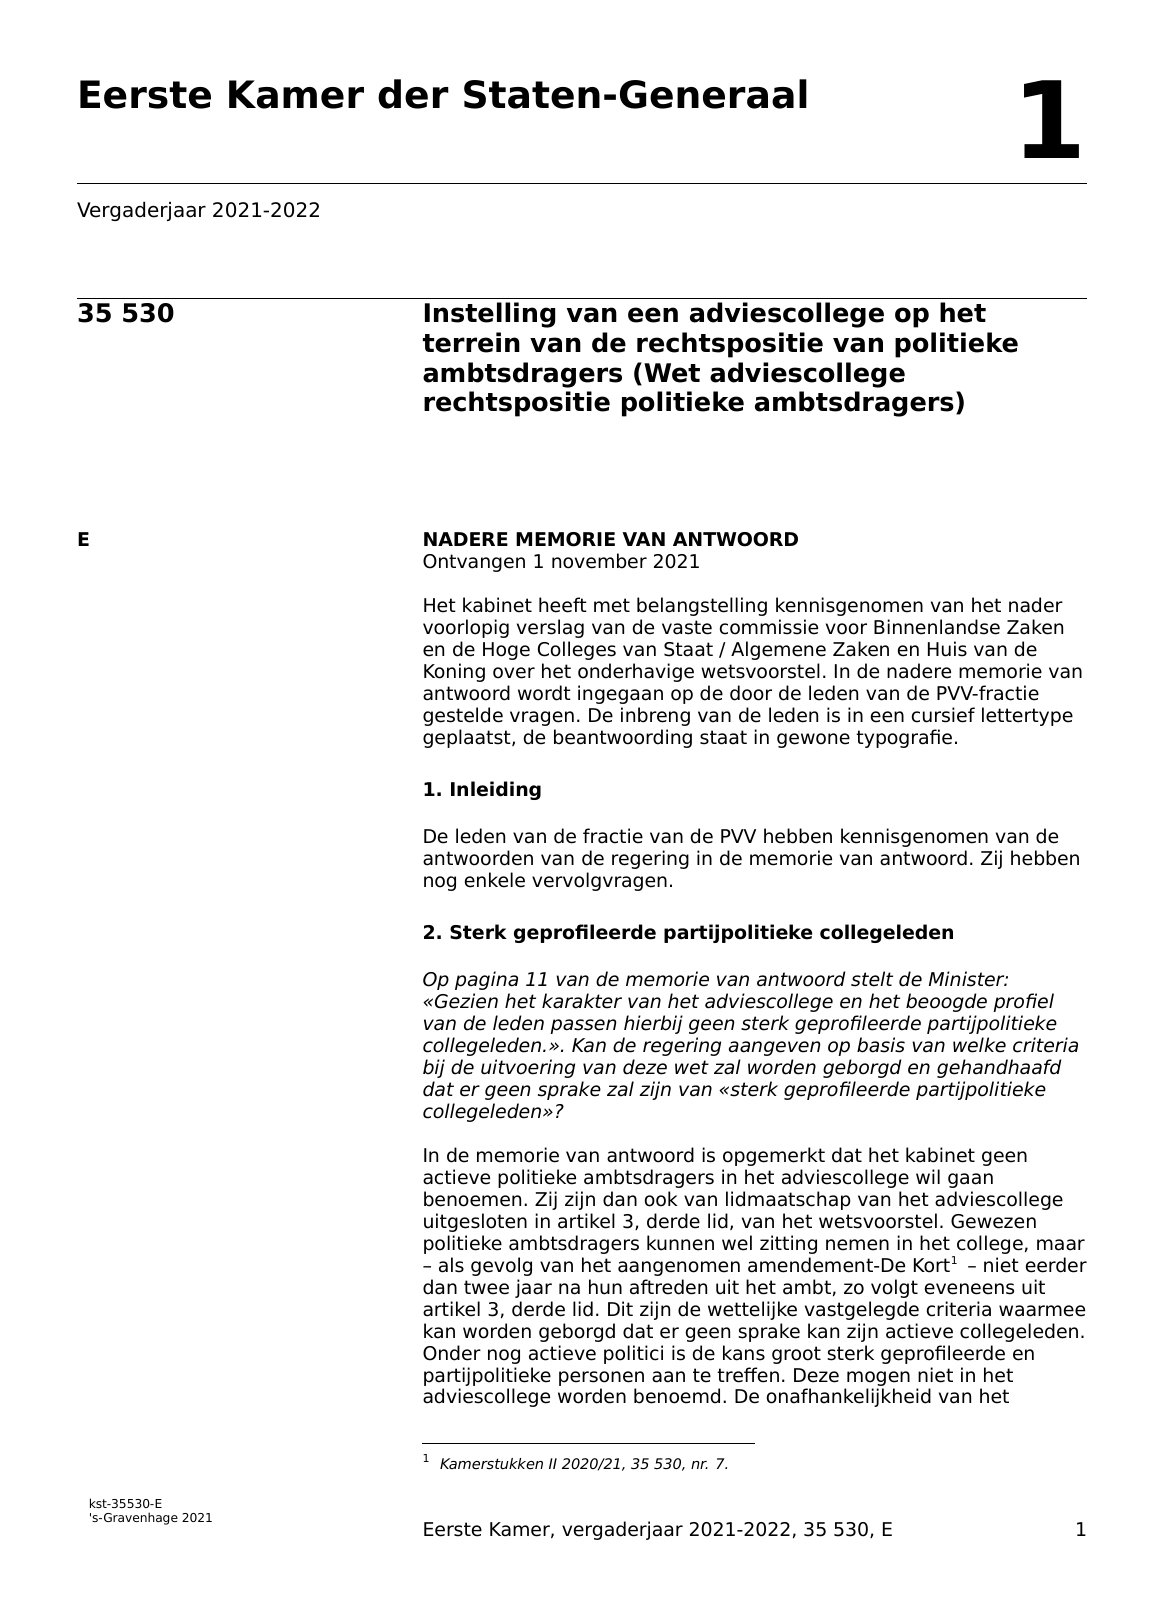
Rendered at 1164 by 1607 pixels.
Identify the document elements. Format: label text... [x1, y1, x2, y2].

subtitle 2. Sterk geprofileerde partijpolitieke collegeleden [422, 922, 1087, 944]
text Kamerstukken II 2020/21, 35 530, nr. 7. [422, 1452, 1087, 1474]
text De leden van de fractie van de PVV hebben kennisgenomen van de antwoorden van de regering in de memorie van antwoord. Zij hebben nog enkele vervolgvragen. [422, 826, 1087, 892]
subtitle E NADERE MEMORIE VAN ANTWOORD [77, 529, 1087, 551]
table_header 1 [886, 59, 1087, 183]
text Het kabinet heeft met belangstelling kennisgenomen van het nader voorlopig verslag van de vaste commissie voor Binnenlandse Zaken en de Hoge Colleges van Staat / Algemene Zaken en Huis van de Koning over het onderhavige wetsvoorstel. In de nadere memorie van antwoord wordt ingegaan op de door de leden van de PVV-fractie gestelde vragen. De inbreng van de leden is in een cursief lettertype geplaatst, de beantwoording staat in gewone typografie. [422, 595, 1087, 749]
text Onder nog actieve politici is de kans groot sterk geprofileerde en partijpolitieke personen aan te treffen. Deze mogen niet in het adviescollege worden benoemd. De onafhankelijkheid van het [422, 1342, 1087, 1408]
table_header Eerste Kamer der Staten-Generaal [77, 59, 886, 183]
table_cell Vergaderjaar 2021-2022 [77, 184, 1087, 298]
text In de memorie van antwoord is opgemerkt dat het kabinet geen actieve politieke ambtsdragers in het adviescollege wil gaan benoemen. Zij zijn dan ook van lidmaatschap van het adviescollege uitgesloten in artikel 3, derde lid, van het wetsvoorstel. Gewezen politieke ambtsdragers kunnen wel zitting nemen in het college, maar – als gevolg van het aangenomen amendement-De Kort – niet eerder dan twee jaar na hun aftreden uit het ambt, zo volgt eveneens uit artikel 3, derde lid. Dit zijn de wettelijke vastgelegde criteria waarmee kan worden geborgd dat er geen sprake kan zijn actieve collegeleden. [422, 1145, 1087, 1342]
subtitle 35 530 Instelling van een adviescollege op het terrein van de rechtspositie van politieke ambtsdragers (Wet adviescollege rechtspositie politieke ambtsdragers) [77, 299, 1087, 418]
subtitle 1. Inleiding [422, 779, 1087, 801]
text Ontvangen 1 november 2021 [422, 551, 1087, 573]
text kst-35530-E [88, 1497, 323, 1511]
text Op pagina 11 van de memorie van antwoord stelt de Minister: «Gezien het karakter van het adviescollege en het beoogde profiel van de leden passen hierbij geen sterk geprofileerde partijpolitieke collegeleden.». Kan de regering aangeven op basis van welke criteria bij de uitvoering van deze wet zal worden geborgd en gehandhaafd dat er geen sprake zal zijn van «sterk geprofileerde partijpolitieke collegeleden»? [422, 969, 1087, 1122]
text 's-Gravenhage 2021 [88, 1511, 323, 1525]
